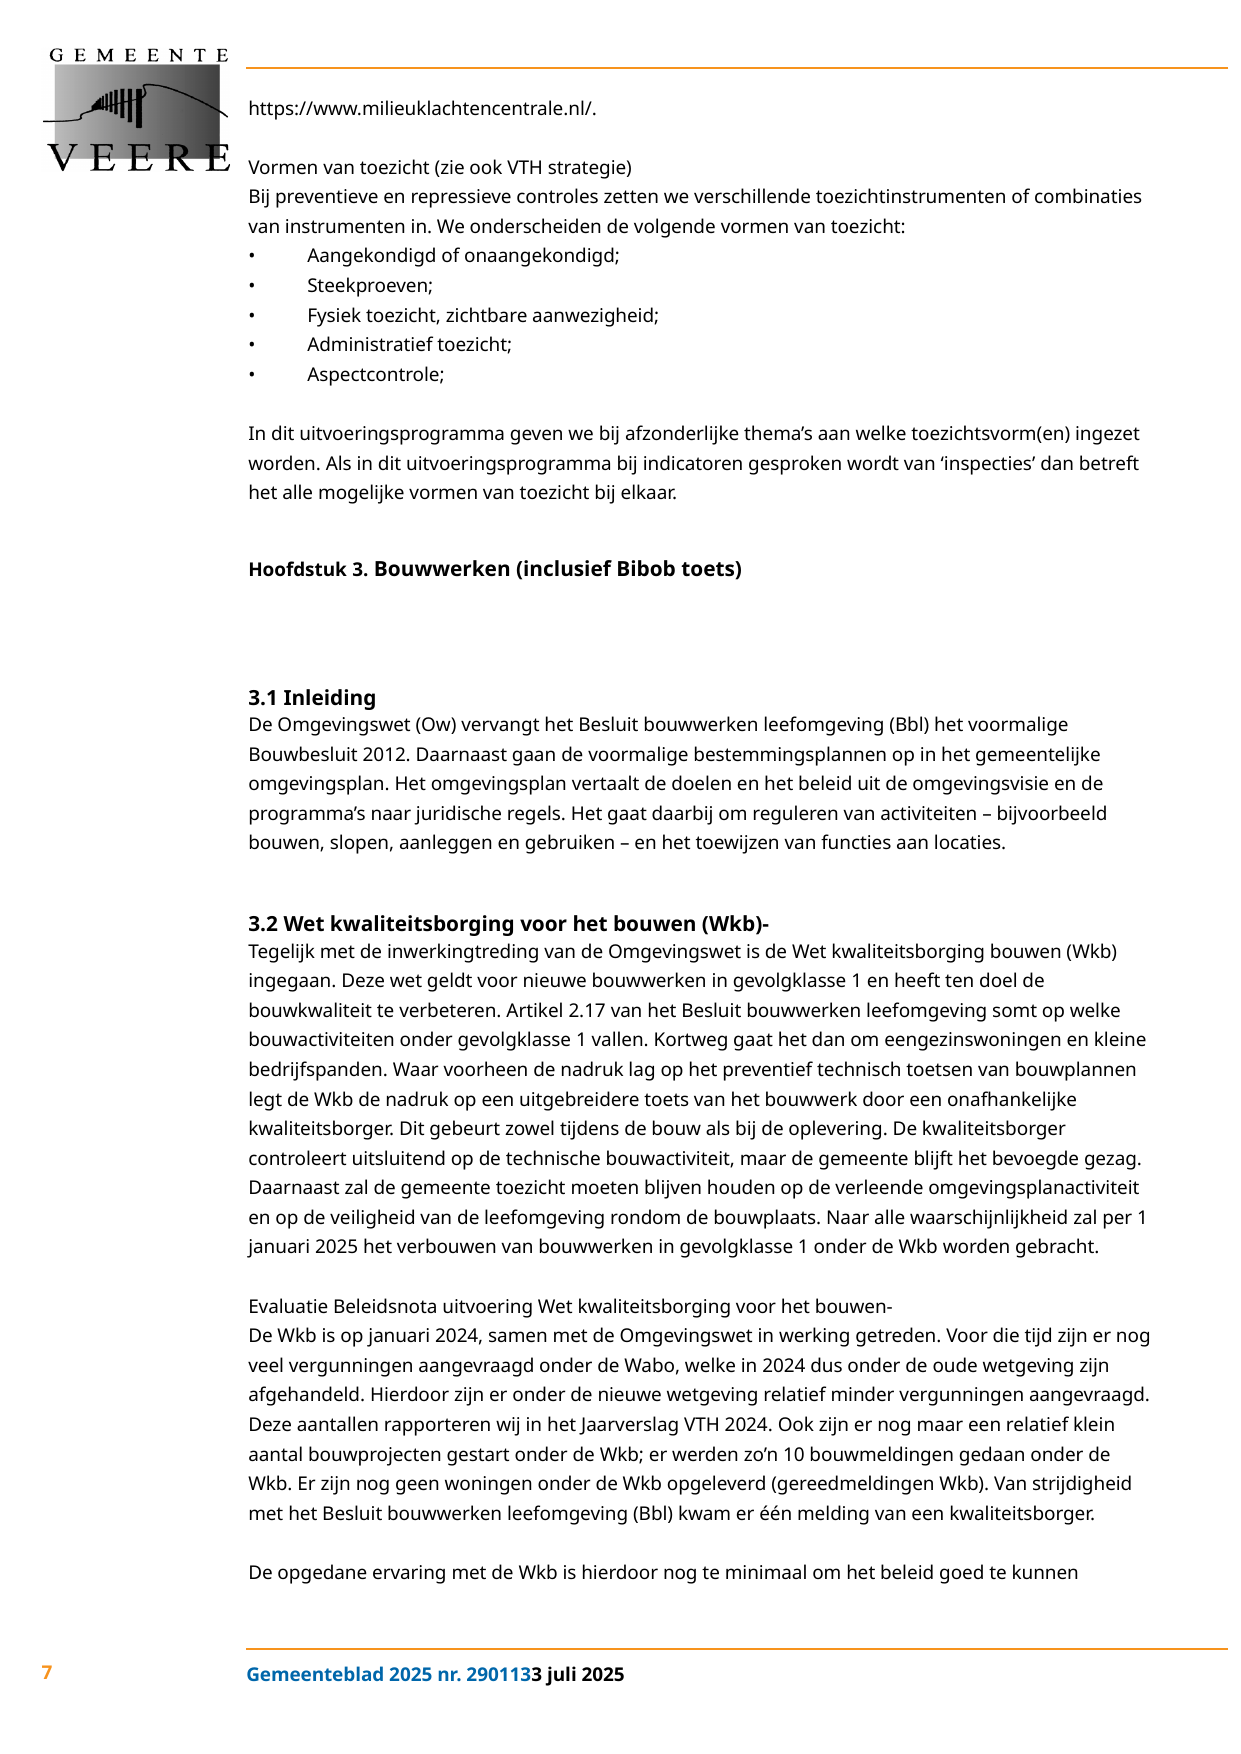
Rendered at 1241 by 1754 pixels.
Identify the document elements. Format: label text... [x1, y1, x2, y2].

text Bij preventieve en repressieve controles zetten we verschillende toezichtinstrumenten of combinaties van instrumenten in. We onderscheiden de volgende vormen van toezicht: [248, 183, 1152, 239]
list Aangekondigd of onaangekondigd; [248, 243, 1152, 268]
text Tegelijk met de inwerkingtreding van de Omgevingswet is de Wet kwaliteitsborging bouwen (Wkb) ingegaan. Deze wet geldt voor nieuwe bouwwerken in gevolgklasse 1 en heeft ten doel de bouwkwaliteit te verbeteren. Artikel 2.17 van het Besluit bouwwerken leefomgeving somt op welke bouwactiviteiten onder gevolgklasse 1 vallen. Kortweg gaat het dan om eengezinswoningen en kleine bedrijfspanden. Waar voorheen de nadruk lag op het preventief technisch toetsen van bouwplannen legt de Wkb de nadruk op een uitgebreidere toets van het bouwwerk door een onafhankelijke kwaliteitsborger. Dit gebeurt zowel tijdens de bouw als bij de oplevering. De kwaliteitsborger controleert uitsluitend op de technische bouwactiviteit, maar de gemeente blijft het bevoegde gezag. Daarnaast zal de gemeente toezicht moeten blijven houden op de verleende omgevingsplanactiviteit en op de veiligheid van de leefomgeving rondom de bouwplaats. Naar alle waarschijnlijkheid zal per 1 januari 2025 het verbouwen van bouwwerken in gevolgklasse 1 onder de Wkb worden gebracht. [248, 938, 1152, 1259]
text 3.1 Inleiding [248, 683, 1152, 711]
list Administratief toezicht; [248, 331, 1152, 357]
text De Wkb is op januari 2024, samen met de Omgevingswet in werking getreden. Voor die tijd zijn er nog veel vergunningen aangevraagd onder de Wabo, welke in 2024 dus onder de oude wetgeving zijn afgehandeld. Hierdoor zijn er onder de nieuwe wetgeving relatief minder vergunningen aangevraagd. Deze aantallen rapporteren wij in het Jaarverslag VTH 2024. Ook zijn er nog maar een relatief klein aantal bouwprojecten gestart onder de Wkb; er werden zo’n 10 bouwmeldingen gedaan onder de Wkb. Er zijn nog geen woningen onder de Wkb opgeleverd (gereedmeldingen Wkb). Van strijdigheid met het Besluit bouwwerken leefomgeving (Bbl) kwam er één melding van een kwaliteitsborger. [248, 1322, 1152, 1526]
text De Omgevingswet (Ow) vervangt het Besluit bouwwerken leefomgeving (Bbl) het voormalige Bouwbesluit 2012. Daarnaast gaan de voormalige bestemmingsplannen op in het gemeentelijke omgevingsplan. Het omgevingsplan vertaalt de doelen en het beleid uit de omgevingsvisie en de programma’s naar juridische regels. Het gaat daarbij om reguleren van activiteiten – bijvoorbeeld bouwen, slopen, aanleggen en gebruiken – en het toewijzen van functies aan locaties. [248, 711, 1152, 855]
text Vormen van toezicht (zie ook VTH strategie) [248, 154, 1152, 180]
text De opgedane ervaring met de Wkb is hierdoor nog te minimaal om het beleid goed te kunnen [248, 1559, 1152, 1585]
list Steekproeven; [248, 272, 1152, 298]
text 3.2 Wet kwaliteitsborging voor het bouwen (Wkb)- [248, 909, 1152, 938]
list Aspectcontrole; [248, 361, 1152, 387]
text Evaluatie Beleidsnota uitvoering Wet kwaliteitsborging voor het bouwen- [248, 1293, 1152, 1319]
picture [41, 47, 231, 172]
list Fysiek toezicht, zichtbare aanwezigheid; [248, 302, 1152, 328]
text Hoofdstuk 3. Bouwwerken (inclusief Bibob toets) [248, 554, 1152, 583]
text In dit uitvoeringsprogramma geven we bij afzonderlijke thema’s aan welke toezichtsvorm(en) ingezet worden. Als in dit uitvoeringsprogramma bij indicatoren gesproken wordt van ‘inspecties’ dan betreft het alle mogelijke vormen van toezicht bij elkaar. [248, 420, 1152, 505]
text https://www.milieuklachtencentrale.nl/. [248, 95, 1152, 121]
